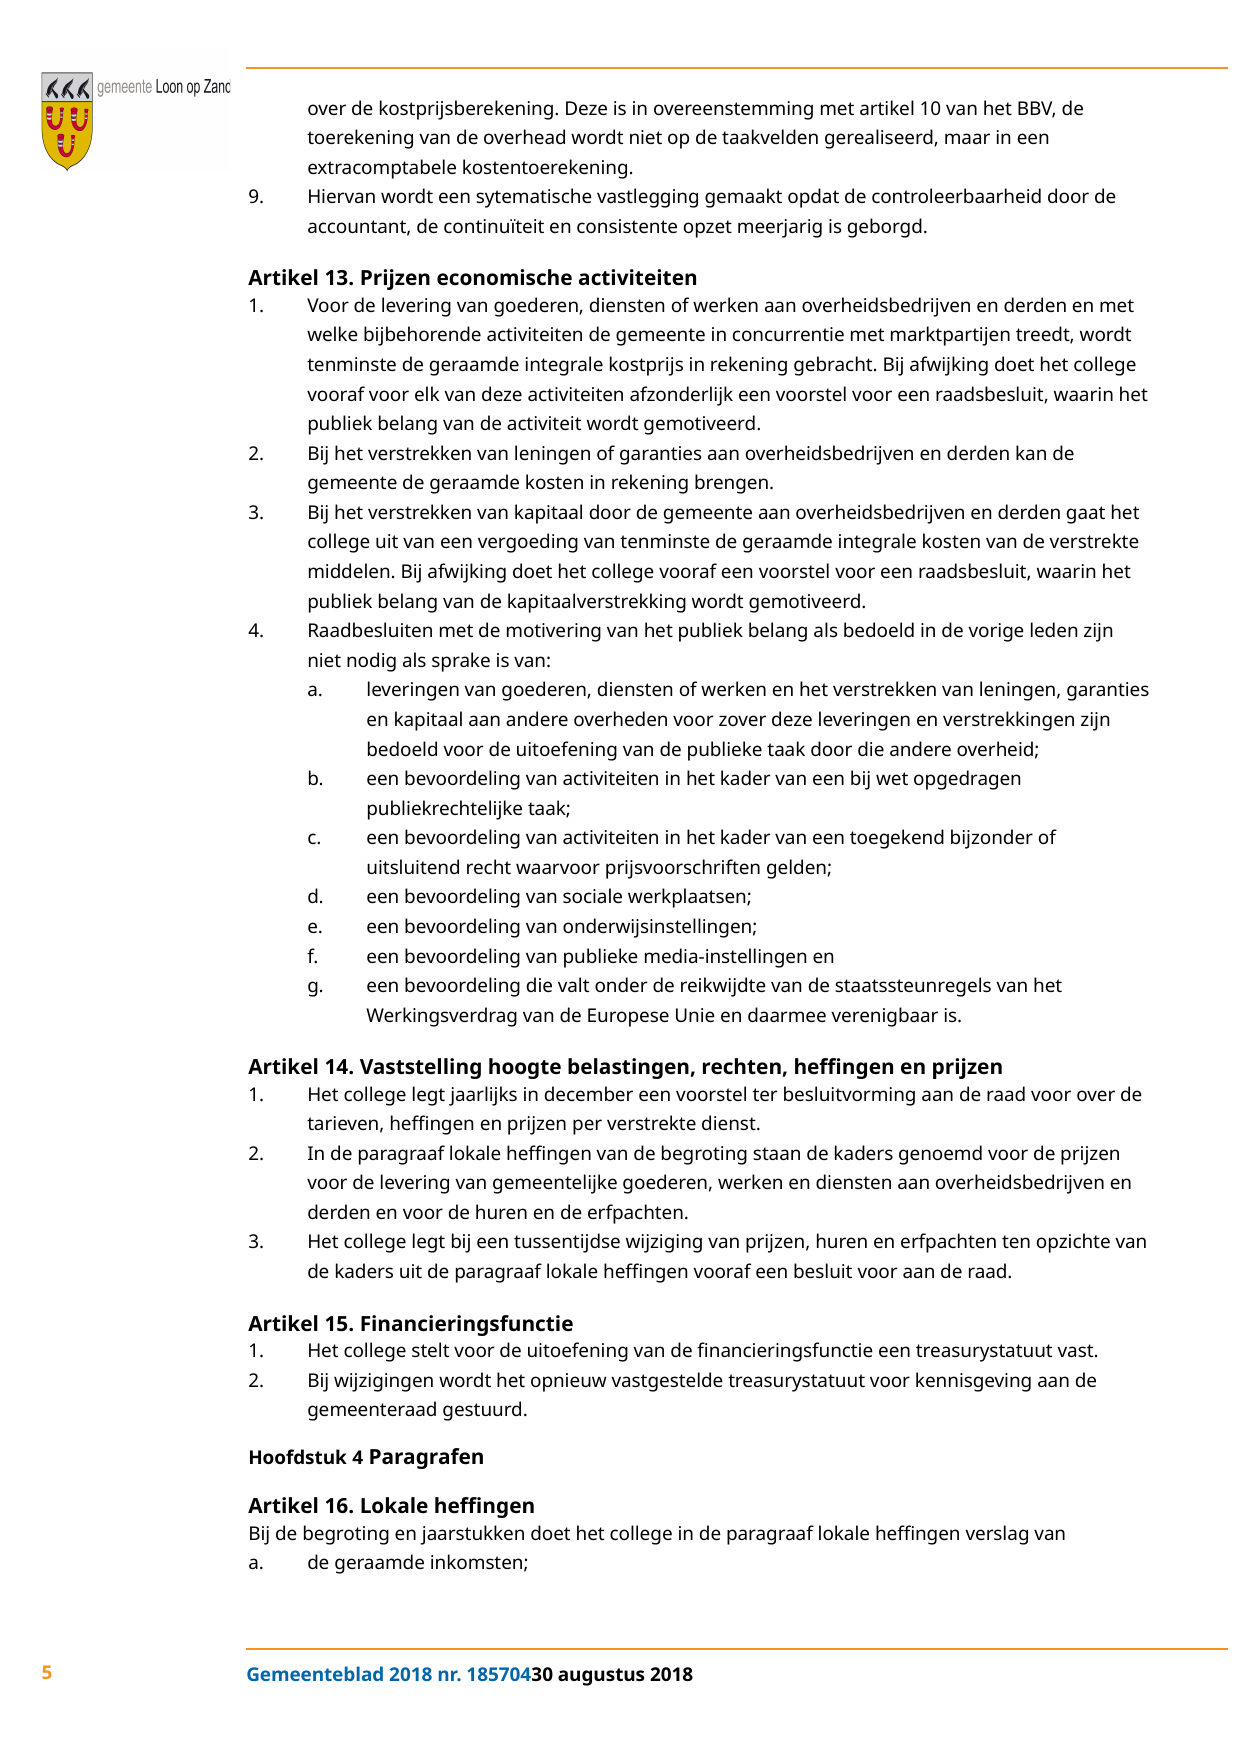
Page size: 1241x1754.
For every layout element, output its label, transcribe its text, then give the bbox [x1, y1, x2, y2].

list Raadbesluiten met de motivering van het publiek belang als bedoeld in de vorige leden zijn niet nodig als sprake is van: [248, 617, 1152, 673]
list Hiervan wordt een sytematische vastlegging gemaakt opdat de controleerbaarheid door de accountant, de continuïteit en consistente opzet meerjarig is geborgd. [248, 183, 1152, 239]
list over de kostprijsberekening. Deze is in overeenstemming met artikel 10 van het BBV, de toerekening van de overhead wordt niet op de taakvelden gerealiseerd, maar in een extracomptabele kostentoerekening. [248, 95, 1152, 180]
text Hoofdstuk 4 Paragrafen [248, 1442, 1152, 1470]
list een bevoordeling die valt onder de reikwijdte van de staatssteunregels van het Werkingsverdrag van de Europese Unie en daarmee verenigbaar is. [307, 972, 1152, 1028]
list een bevoordeling van sociale werkplaatsen; [307, 884, 1152, 909]
text Bij de begroting en jaarstukken doet het college in de paragraaf lokale heffingen verslag van [248, 1520, 1152, 1545]
list een bevoordeling van activiteiten in het kader van een bij wet opgedragen publiekrechtelijke taak; [307, 765, 1152, 821]
list Het college legt bij een tussentijdse wijziging van prijzen, huren en erfpachten ten opzichte van de kaders uit de paragraaf lokale heffingen vooraf een besluit voor aan de raad. [248, 1229, 1152, 1284]
list Het college stelt voor de uitoefening van de financieringsfunctie een treasurystatuut vast. [248, 1337, 1152, 1363]
text Artikel 16. Lokale heffingen [248, 1491, 1152, 1520]
text Artikel 13. Prijzen economische activiteiten [248, 263, 1152, 292]
list leveringen van goederen, diensten of werken en het verstrekken van leningen, garanties en kapitaal aan andere overheden voor zover deze leveringen en verstrekkingen zijn bedoeld voor de uitoefening van de publieke taak door die andere overheid; [307, 677, 1152, 761]
list een bevoordeling van onderwijsinstellingen; [307, 913, 1152, 939]
text Artikel 15. Financieringsfunctie [248, 1309, 1152, 1337]
list Bij het verstrekken van leningen of garanties aan overheidsbedrijven en derden kan de gemeente de geraamde kosten in rekening brengen. [248, 440, 1152, 495]
list een bevoordeling van activiteiten in het kader van een toegekend bijzonder of uitsluitend recht waarvoor prijsvoorschriften gelden; [307, 824, 1152, 880]
list Voor de levering van goederen, diensten of werken aan overheidsbedrijven en derden en met welke bijbehorende activiteiten de gemeente in concurrentie met marktpartijen treedt, wordt tenminste de geraamde integrale kostprijs in rekening gebracht. Bij afwijking doet het college vooraf voor elk van deze activiteiten afzonderlijk een voorstel voor een raadsbesluit, waarin het publiek belang van de activiteit wordt gemotiveerd. [248, 292, 1152, 436]
text Artikel 14. Vaststelling hoogte belastingen, rechten, heffingen en prijzen [248, 1052, 1152, 1081]
list de geraamde inkomsten; [248, 1549, 1152, 1575]
list een bevoordeling van publieke media-instellingen en [307, 943, 1152, 968]
list In de paragraaf lokale heffingen van de begroting staan de kaders genoemd voor de prijzen voor de levering van gemeentelijke goederen, werken en diensten aan overheidsbedrijven en derden en voor de huren en de erfpachten. [248, 1140, 1152, 1225]
picture [41, 47, 231, 172]
list Bij het verstrekken van kapitaal door de gemeente aan overheidsbedrijven en derden gaat het college uit van een vergoeding van tenminste de geraamde integrale kosten van de verstrekte middelen. Bij afwijking doet het college vooraf een voorstel voor een raadsbesluit, waarin het publiek belang van de kapitaalverstrekking wordt gemotiveerd. [248, 499, 1152, 613]
list Bij wijzigingen wordt het opnieuw vastgestelde treasurystatuut voor kennisgeving aan de gemeenteraad gestuurd. [248, 1367, 1152, 1422]
list Het college legt jaarlijks in december een voorstel ter besluitvorming aan de raad voor over de tarieven, heffingen en prijzen per verstrekte dienst. [248, 1081, 1152, 1136]
